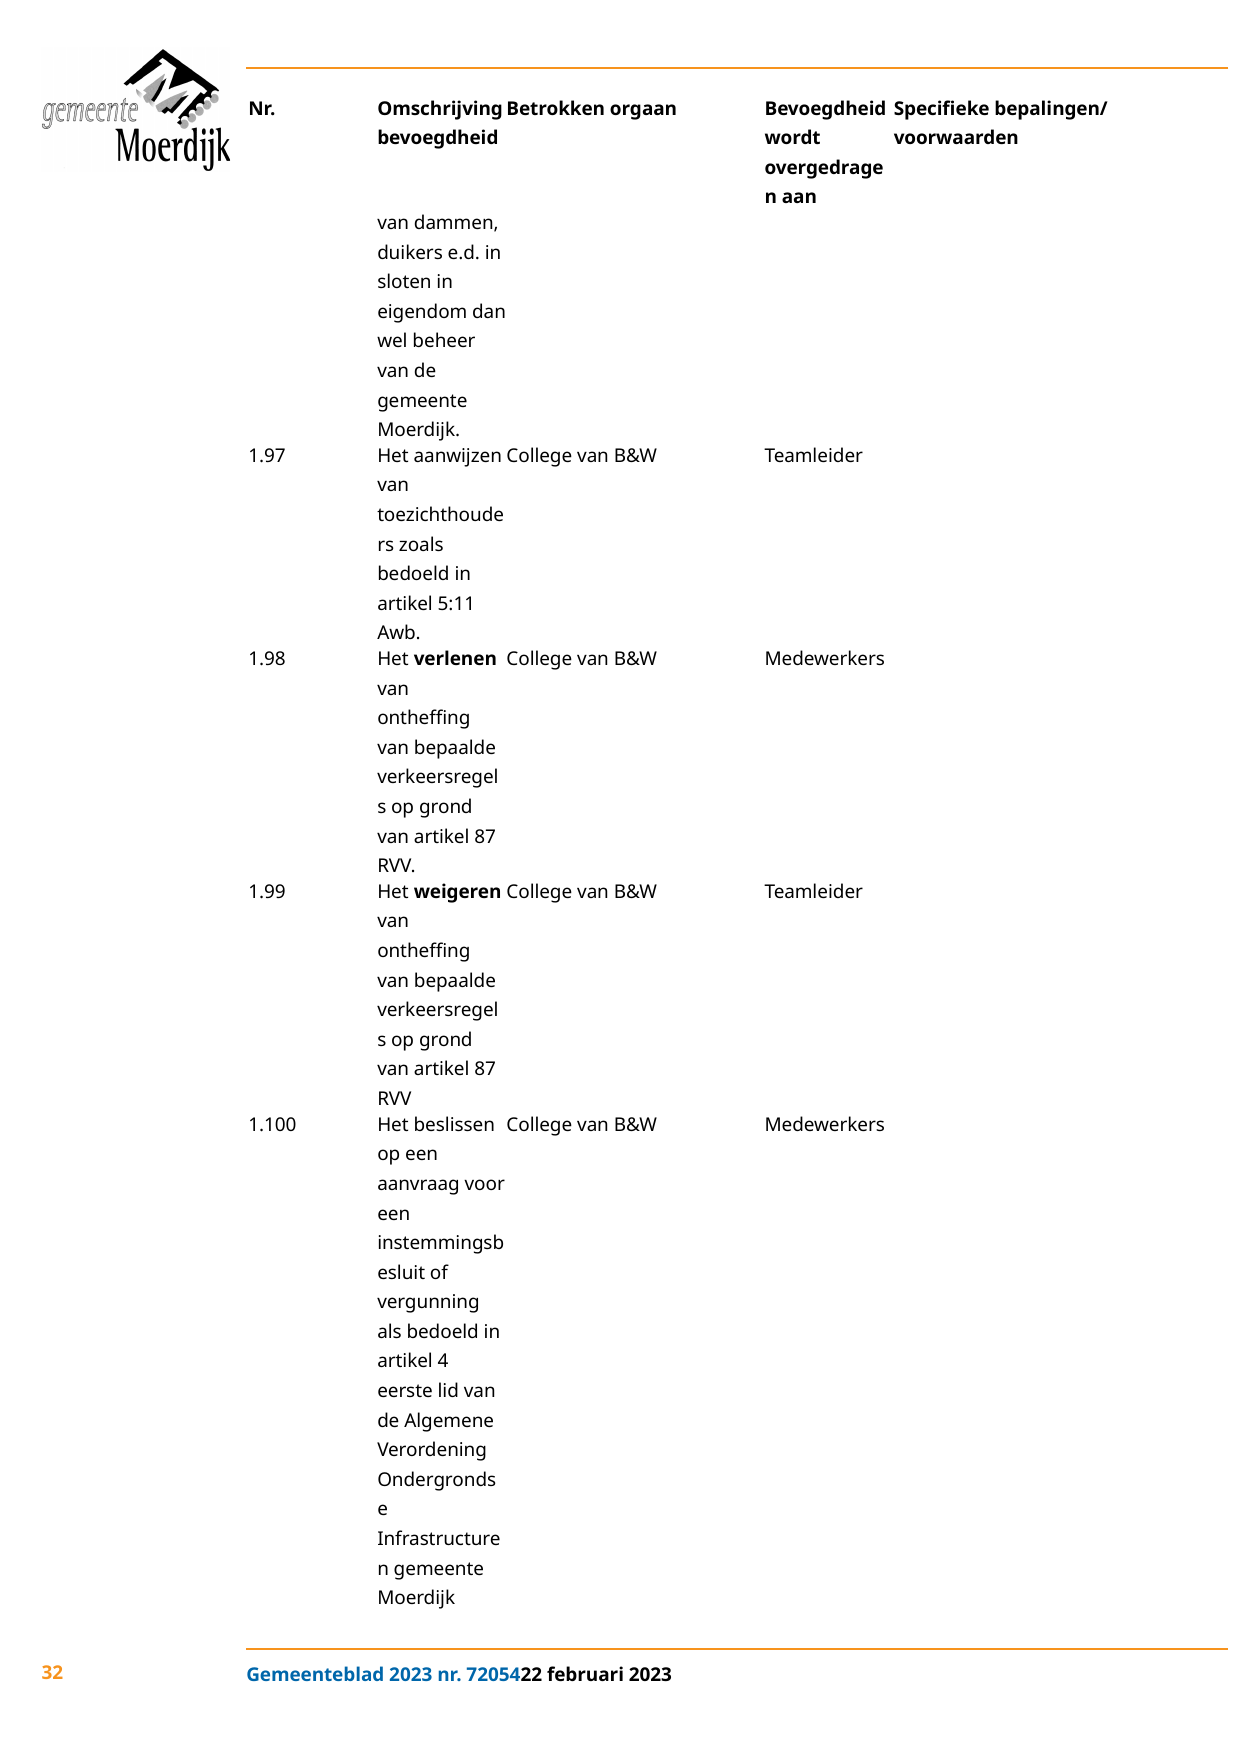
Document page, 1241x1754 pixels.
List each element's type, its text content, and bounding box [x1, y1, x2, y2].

table_cell College van B&W [506, 442, 764, 645]
table_cell Medewerkers [764, 1111, 893, 1610]
table_cell [894, 878, 1152, 1111]
table_header Omschrijving bevoegdheid [377, 95, 506, 209]
table_cell 1.97 [248, 442, 377, 645]
table_cell [894, 209, 1152, 442]
table_header Specifieke bepalingen/ voorwaarden [894, 95, 1152, 209]
table_cell Teamleider [764, 878, 893, 1111]
table_cell College van B&W [506, 645, 764, 878]
table_cell College van B&W [506, 878, 764, 1111]
table_cell [248, 209, 377, 442]
table_cell 1.100 [248, 1111, 377, 1610]
table_header Betrokken orgaan [506, 95, 764, 209]
table_cell [894, 1111, 1152, 1610]
table_cell Het weigeren van ontheffing van bepaalde verkeersregels op grond van artikel 87 RVV [377, 878, 506, 1111]
table_cell Teamleider [764, 442, 893, 645]
table_cell Het beslissen op een aanvraag voor een instemmingsbesluit of vergunning als bedoeld in artikel 4 eerste lid van de Algemene Verordening Ondergrondse Infrastructuren gemeente Moerdijk [377, 1111, 506, 1610]
picture [41, 47, 231, 172]
table_cell [894, 645, 1152, 878]
table_cell [764, 209, 893, 442]
table_cell [506, 209, 764, 442]
table_cell 1.98 [248, 645, 377, 878]
table_cell van dammen, duikers e.d. in sloten in eigendom dan wel beheer van de gemeente Moerdijk. [377, 209, 506, 442]
table_cell College van B&W [506, 1111, 764, 1610]
table_cell Het verlenen van ontheffing van bepaalde verkeersregels op grond van artikel 87 RVV. [377, 645, 506, 878]
table_cell Medewerkers [764, 645, 893, 878]
table_header Nr. [248, 95, 377, 209]
table_header Bevoegdheid wordt overgedragen aan [764, 95, 893, 209]
table_cell 1.99 [248, 878, 377, 1111]
table_cell [894, 442, 1152, 645]
table_cell Het aanwijzen van toezichthouders zoals bedoeld in artikel 5:11 Awb. [377, 442, 506, 645]
